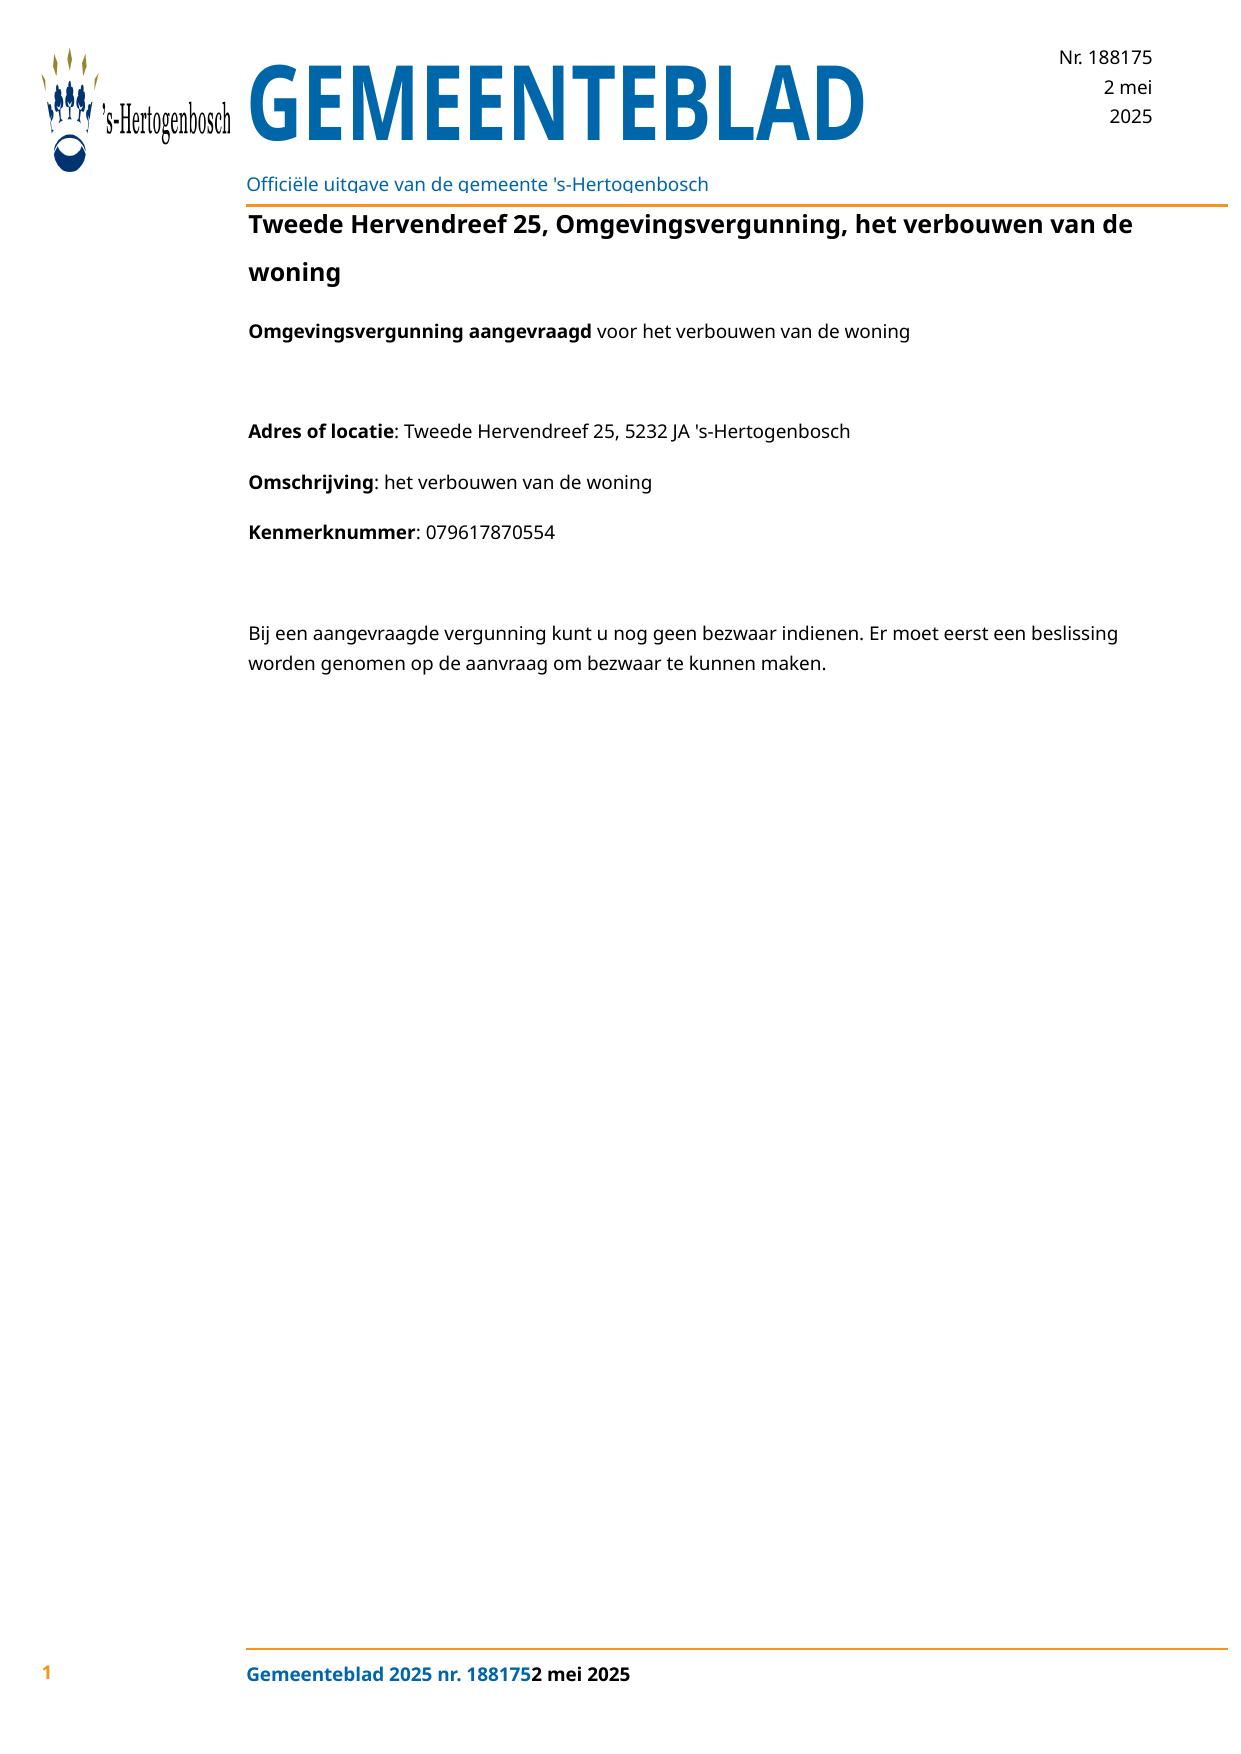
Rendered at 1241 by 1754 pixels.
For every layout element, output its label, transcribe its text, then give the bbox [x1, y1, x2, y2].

text Omschrijving: het verbouwen van de woning [248, 469, 1152, 495]
text Kenmerknummer: 079617870554 [248, 519, 1152, 545]
text Adres of locatie: Tweede Hervendreef 25, 5232 JA 's-Hertogenbosch [248, 419, 1152, 444]
picture [41, 47, 231, 172]
text Bij een aangevraagde vergunning kunt u nog geen bezwaar indienen. Er moet eerst een beslissing worden genomen op de aanvraag om bezwaar te kunnen maken. [248, 620, 1152, 676]
text Omgevingsvergunning aangevraagd voor het verbouwen van de woning [248, 318, 1152, 344]
text Tweede Hervendreef 25, Omgevingsvergunning, het verbouwen van de woning [248, 207, 1152, 288]
